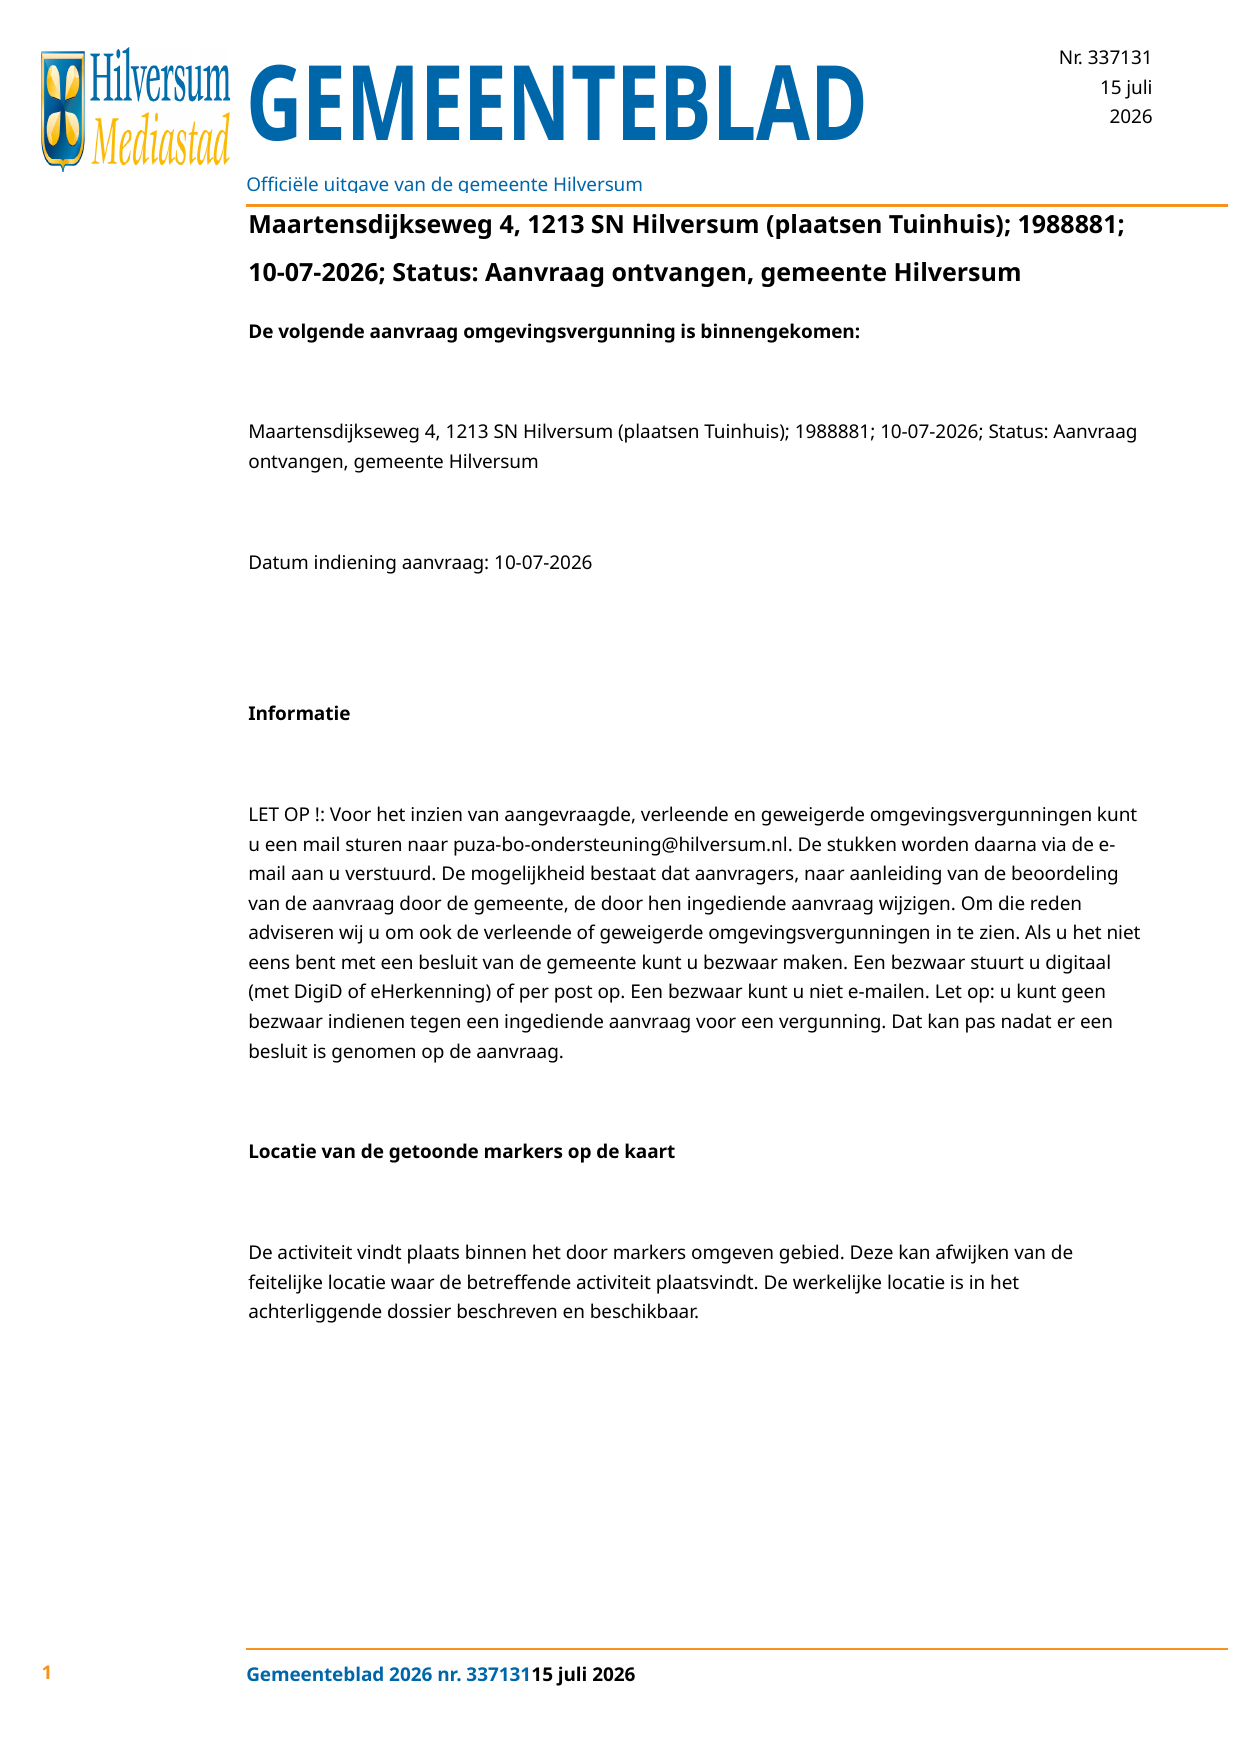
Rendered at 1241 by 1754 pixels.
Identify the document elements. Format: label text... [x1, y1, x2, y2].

text Datum indiening aanvraag: 10-07-2026 [248, 549, 1152, 575]
picture [41, 47, 231, 172]
text Maartensdijkseweg 4, 1213 SN Hilversum (plaatsen Tuinhuis); 1988881; 10-07-2026; Status: Aanvraag ontvangen, gemeente Hilversum [248, 419, 1152, 474]
text Maartensdijkseweg 4, 1213 SN Hilversum (plaatsen Tuinhuis); 1988881; 10-07-2026; Status: Aanvraag ontvangen, gemeente Hilversum [248, 207, 1152, 288]
text Locatie van de getoonde markers op de kaart [248, 1139, 1152, 1164]
text Informatie [248, 700, 1152, 726]
text De volgende aanvraag omgevingsvergunning is binnengekomen: [248, 318, 1152, 344]
text LET OP !: Voor het inzien van aangevraagde, verleende en geweigerde omgevingsvergunningen kunt u een mail sturen naar puza-bo-ondersteuning@hilversum.nl. De stukken worden daarna via de e-mail aan u verstuurd. De mogelijkheid bestaat dat aanvragers, naar aanleiding van de beoordeling van de aanvraag door de gemeente, de door hen ingediende aanvraag wijzigen. Om die reden adviseren wij u om ook de verleende of geweigerde omgevingsvergunningen in te zien. Als u het niet eens bent met een besluit van de gemeente kunt u bezwaar maken. Een bezwaar stuurt u digitaal (met DigiD of eHerkenning) of per post op. Een bezwaar kunt u niet e-mailen. Let op: u kunt geen bezwaar indienen tegen een ingediende aanvraag voor een vergunning. Dat kan pas nadat er een besluit is genomen op de aanvraag. [248, 801, 1152, 1064]
text De activiteit vindt plaats binnen het door markers omgeven gebied. Deze kan afwijken van de feitelijke locatie waar de betreffende activiteit plaatsvindt. De werkelijke locatie is in het achterliggende dossier beschreven en beschikbaar. [248, 1239, 1152, 1324]
